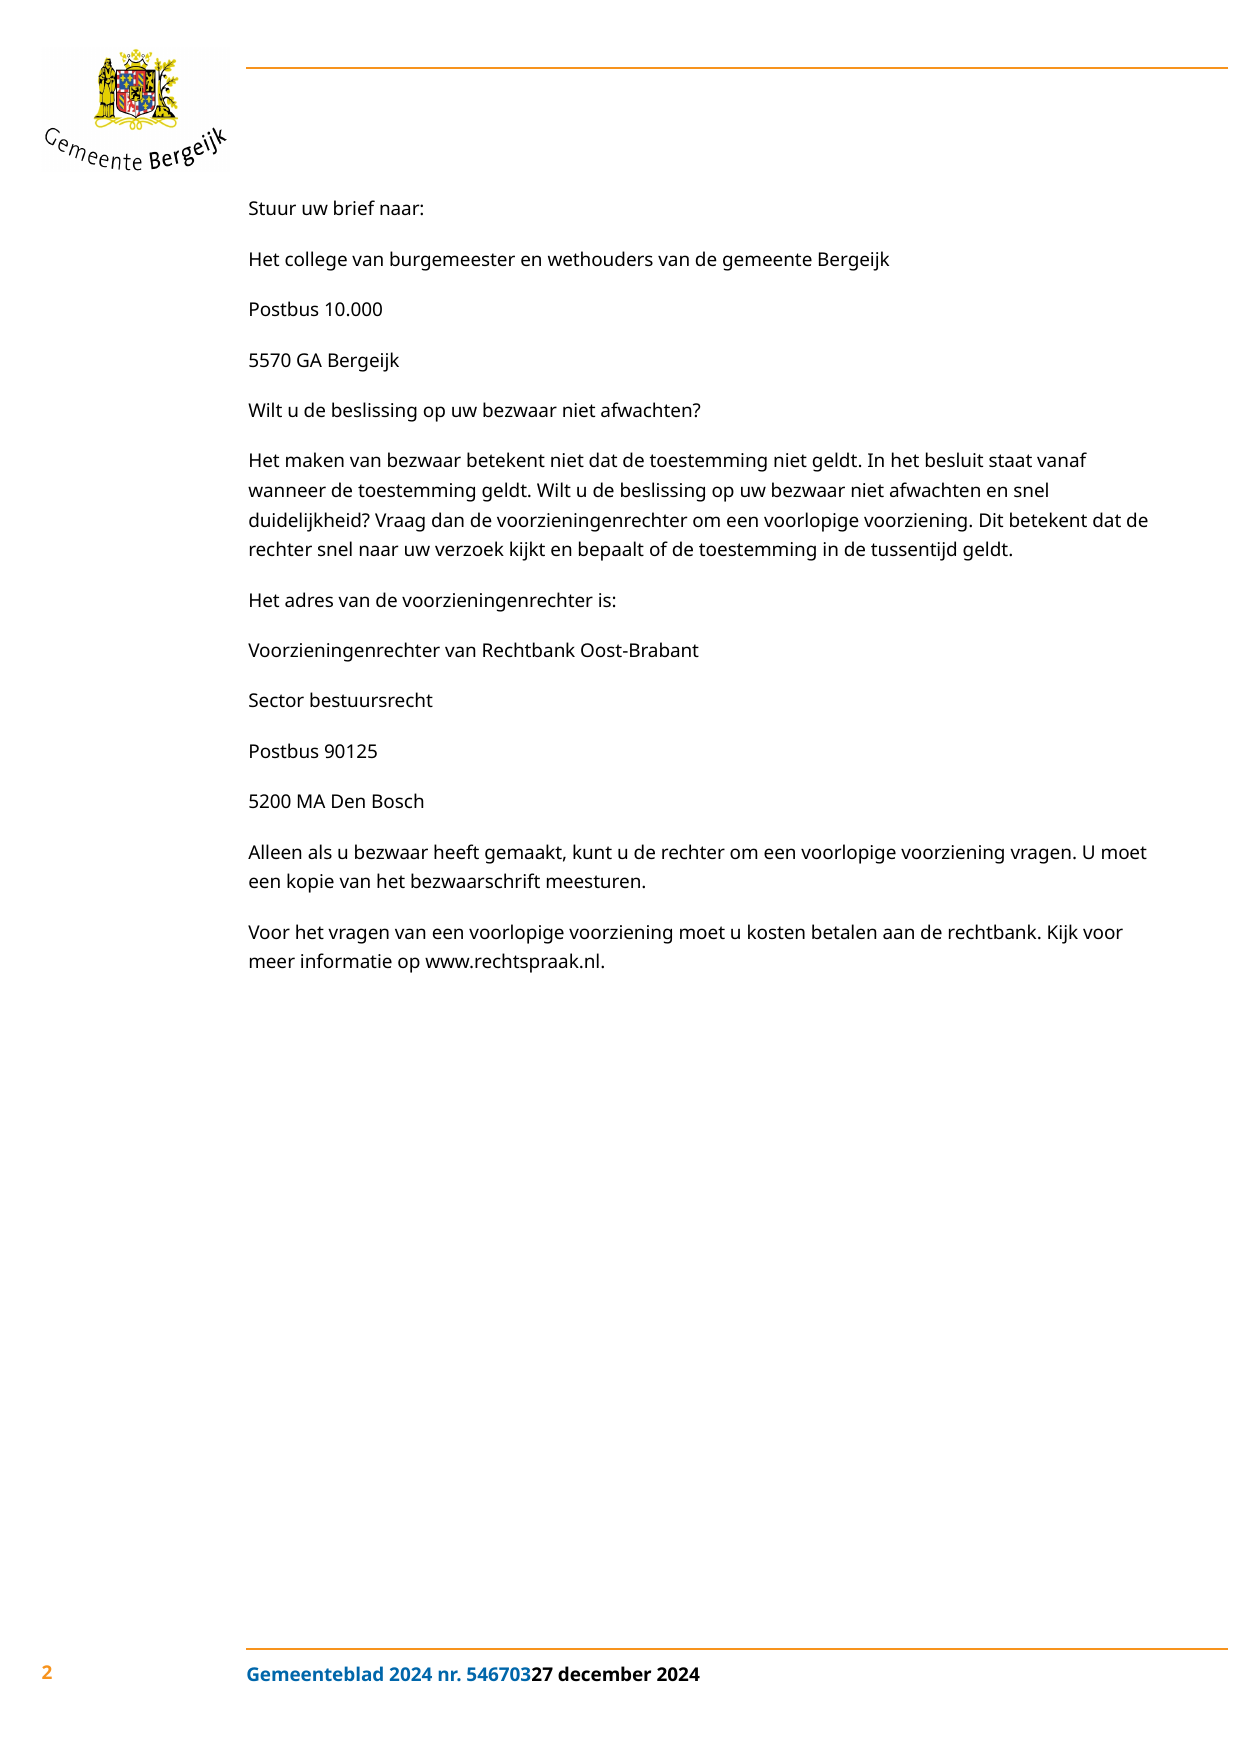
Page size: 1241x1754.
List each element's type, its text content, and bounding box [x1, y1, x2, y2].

text 5570 GA Bergeijk [248, 347, 1152, 373]
text Het college van burgemeester en wethouders van de gemeente Bergeijk [248, 246, 1152, 272]
text Het maken van bezwaar betekent niet dat de toestemming niet geldt. In het besluit staat vanaf wanneer de toestemming geldt. Wilt u de beslissing op uw bezwaar niet afwachten en snel duidelijkheid? Vraag dan de voorzieningenrechter om een voorlopige voorziening. Dit betekent dat de rechter snel naar uw verzoek kijkt en bepaalt of de toestemming in de tussentijd geldt. [248, 448, 1152, 562]
text Sector bestuursrecht [248, 688, 1152, 713]
text Postbus 10.000 [248, 296, 1152, 322]
text Wilt u de beslissing op uw bezwaar niet afwachten? [248, 397, 1152, 423]
text Stuur uw brief naar: [248, 196, 1152, 221]
text Voorzieningenrechter van Rechtbank Oost-Brabant [248, 637, 1152, 663]
picture [41, 47, 231, 172]
text 5200 MA Den Bosch [248, 788, 1152, 814]
text Postbus 90125 [248, 738, 1152, 764]
text Alleen als u bezwaar heeft gemaakt, kunt u de rechter om een voorlopige voorziening vragen. U moet een kopie van het bezwaarschrift meesturen. [248, 839, 1152, 894]
text Voor het vragen van een voorlopige voorziening moet u kosten betalen aan de rechtbank. Kijk voor meer informatie op www.rechtspraak.nl. [248, 919, 1152, 974]
text Het adres van de voorzieningenrechter is: [248, 587, 1152, 613]
